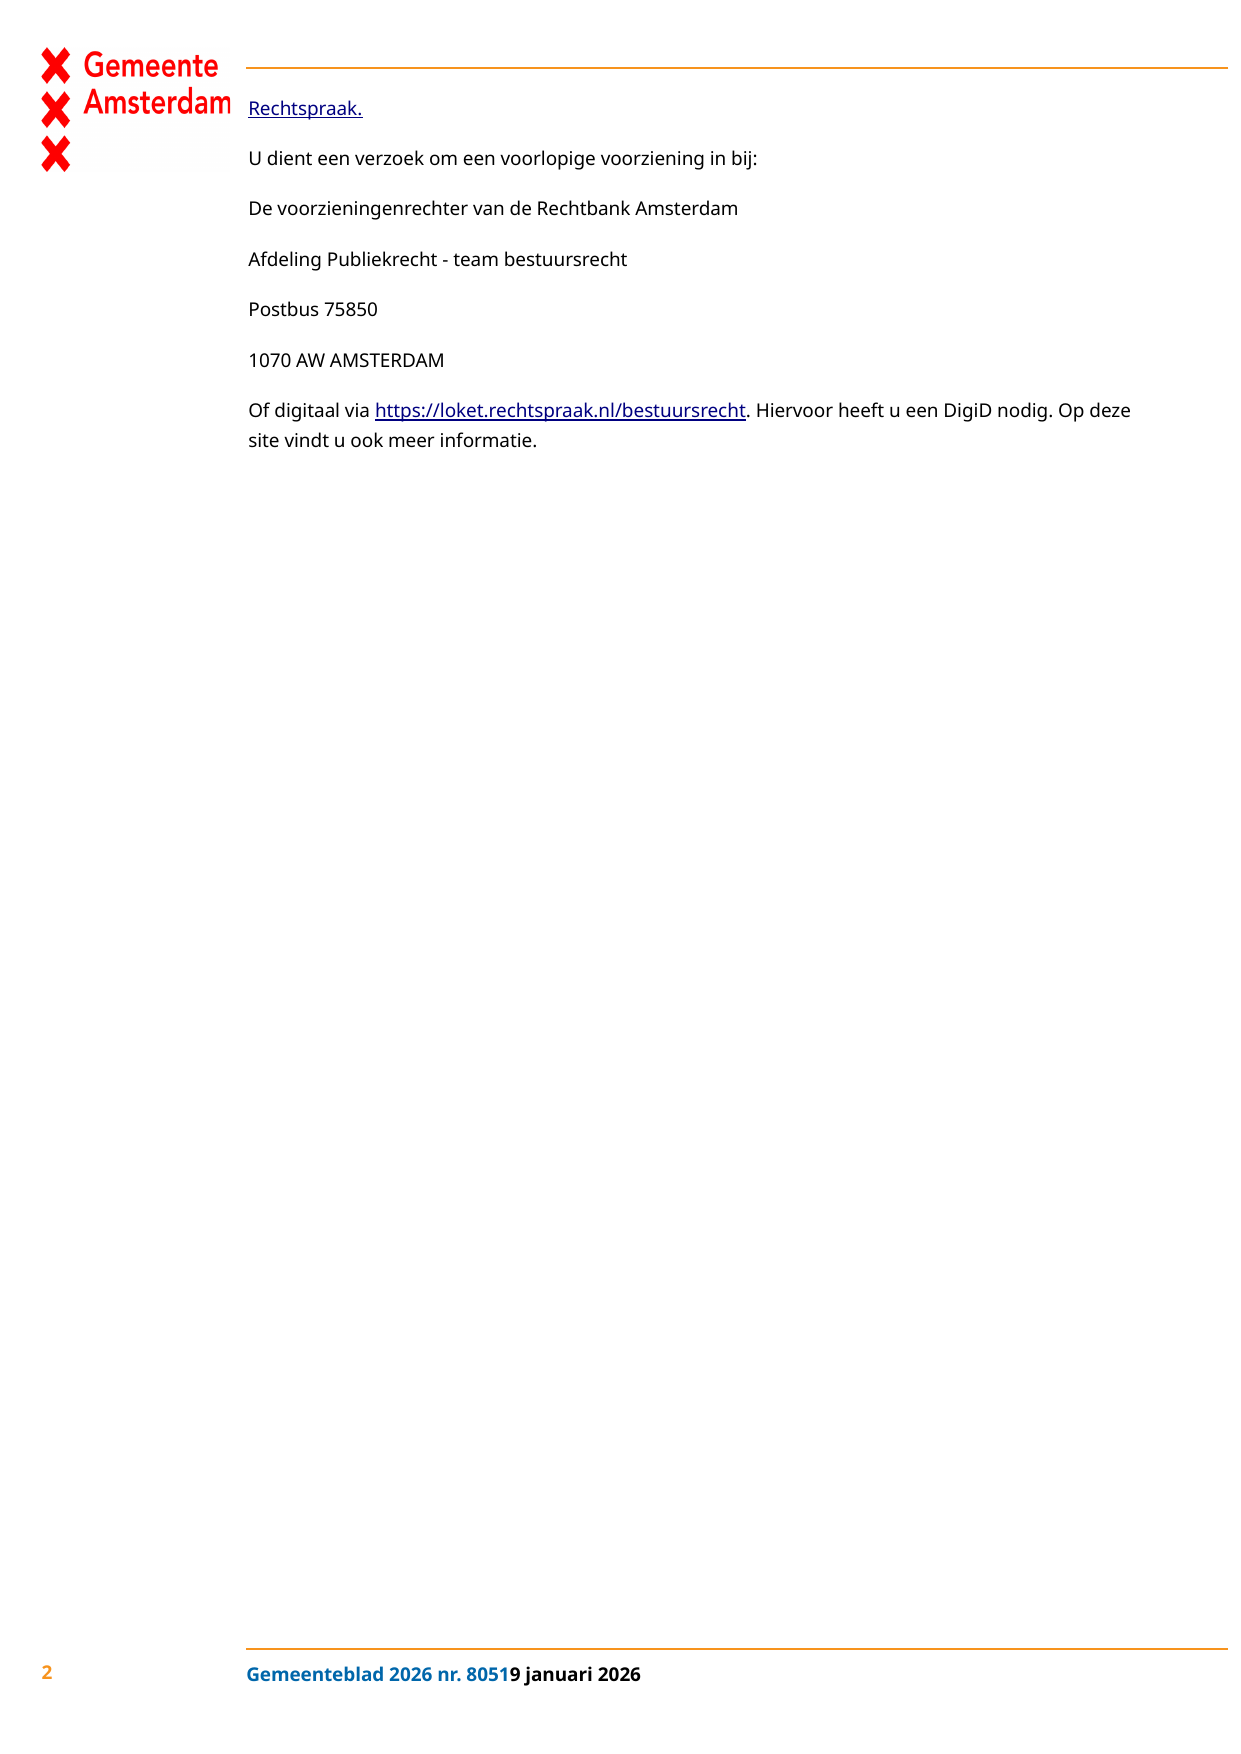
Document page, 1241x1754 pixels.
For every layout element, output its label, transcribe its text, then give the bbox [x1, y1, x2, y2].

text U dient een verzoek om een voorlopige voorziening in bij: [248, 145, 1152, 171]
text Rechtspraak. [248, 95, 1152, 121]
text 1070 AW AMSTERDAM [248, 347, 1152, 373]
picture [41, 47, 231, 172]
text Of digitaal via https://loket.rechtspraak.nl/bestuursrecht. Hiervoor heeft u een DigiD nodig. Op deze site vindt u ook meer informatie. [248, 397, 1152, 453]
text De voorzieningenrechter van de Rechtbank Amsterdam [248, 196, 1152, 221]
text Postbus 75850 [248, 296, 1152, 322]
text Afdeling Publiekrecht - team bestuursrecht [248, 246, 1152, 272]
